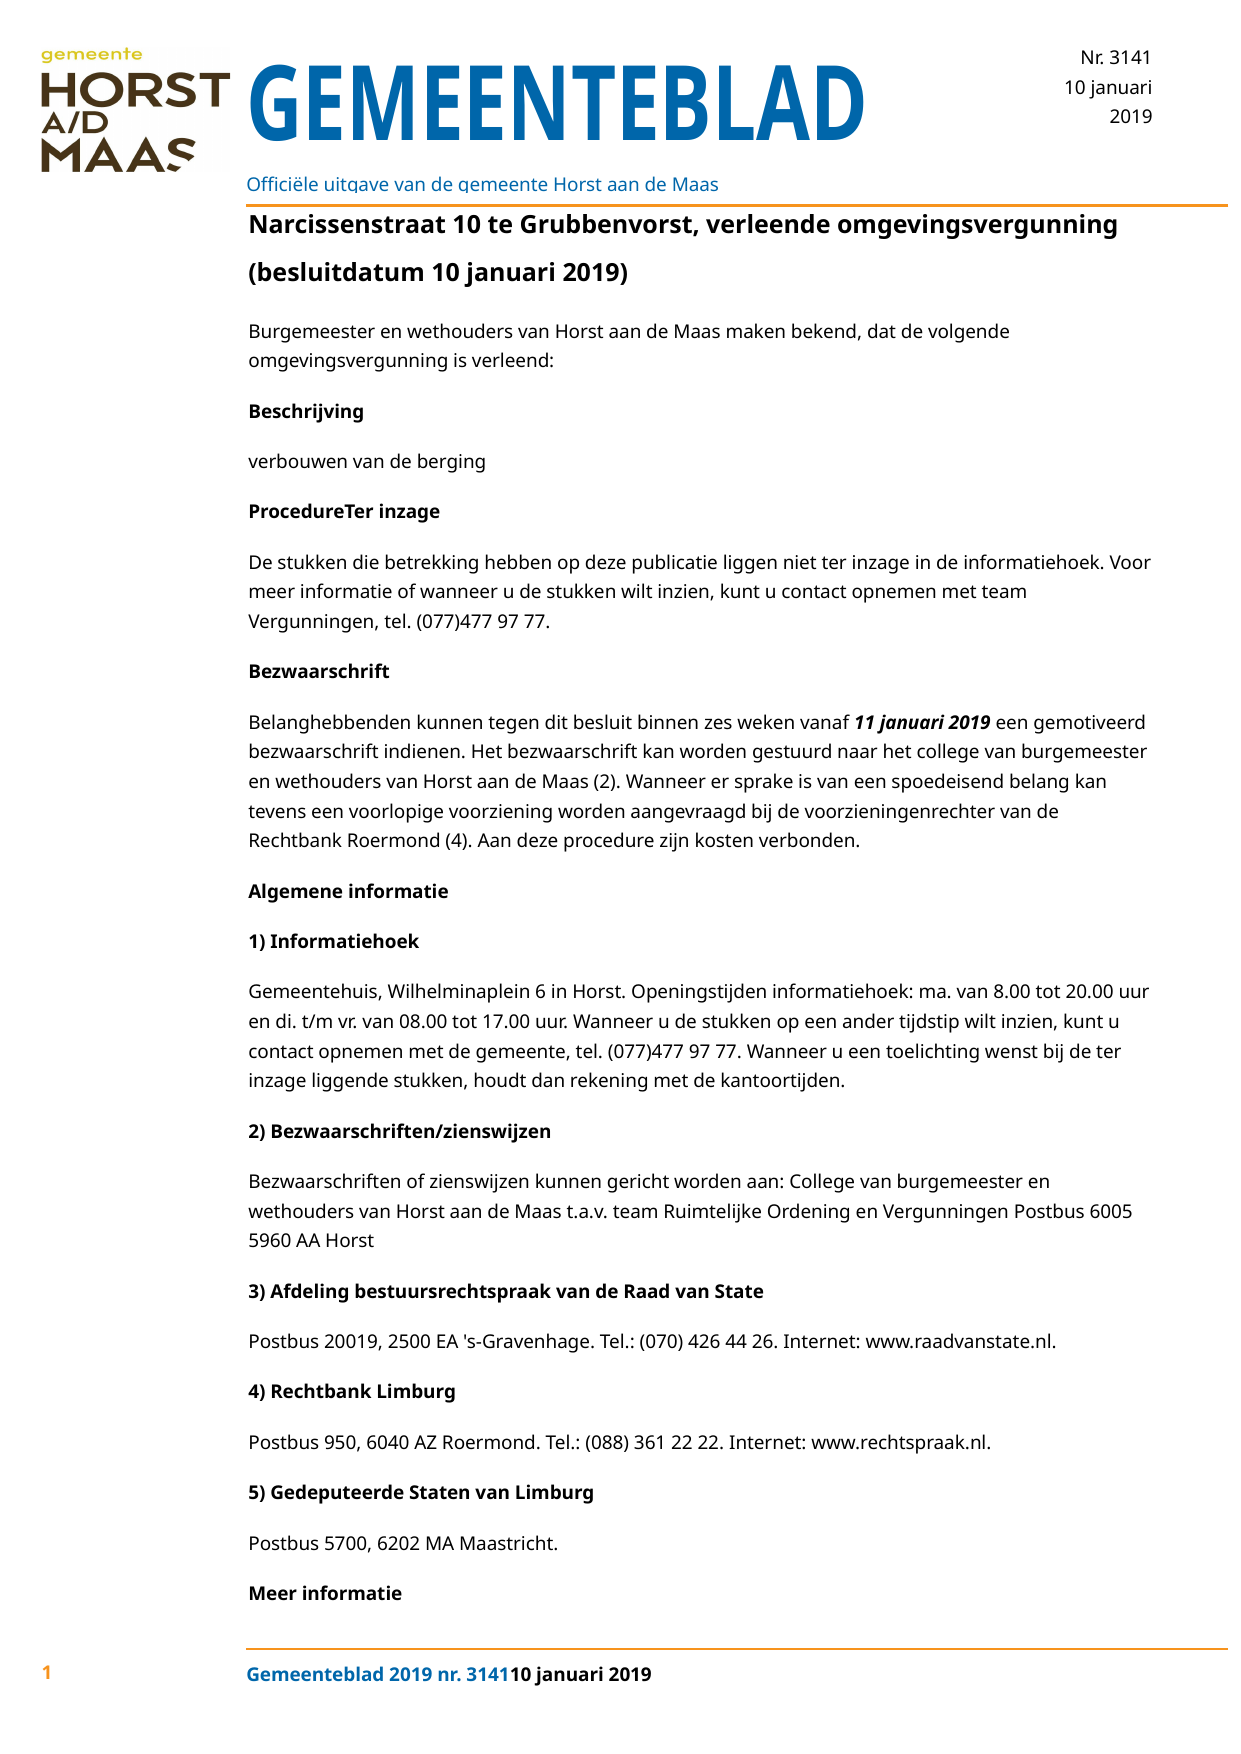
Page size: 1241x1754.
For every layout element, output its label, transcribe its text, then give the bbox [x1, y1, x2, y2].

text Postbus 5700, 6202 MA Maastricht. [248, 1530, 1152, 1556]
text Bezwaarschrift [248, 659, 1152, 684]
text Algemene informatie [248, 878, 1152, 904]
text De stukken die betrekking hebben op deze publicatie liggen niet ter inzage in de informatiehoek. Voor meer informatie of wanneer u de stukken wilt inzien, kunt u contact opnemen met team Vergunningen, tel. (077)477 97 77. [248, 549, 1152, 634]
text 5) Gedeputeerde Staten van Limburg [248, 1479, 1152, 1505]
text 1) Informatiehoek [248, 928, 1152, 954]
text 3) Afdeling bestuursrechtspraak van de Raad van State [248, 1278, 1152, 1304]
text Postbus 20019, 2500 EA 's-Gravenhage. Tel.: (070) 426 44 26. Internet: www.raadvanstate.nl. [248, 1328, 1152, 1354]
text ProcedureTer inzage [248, 499, 1152, 524]
text verbouwen van de berging [248, 448, 1152, 474]
text Postbus 950, 6040 AZ Roermond. Tel.: (088) 361 22 22. Internet: www.rechtspraak.nl. [248, 1429, 1152, 1455]
text Belanghebbenden kunnen tegen dit besluit binnen zes weken vanaf 11 januari 2019 een gemotiveerd bezwaarschrift indienen. Het bezwaarschrift kan worden gestuurd naar het college van burgemeester en wethouders van Horst aan de Maas (2). Wanneer er sprake is van een spoedeisend belang kan tevens een voorlopige voorziening worden aangevraagd bij de voorzieningenrechter van de Rechtbank Roermond (4). Aan deze procedure zijn kosten verbonden. [248, 709, 1152, 853]
text 4) Rechtbank Limburg [248, 1379, 1152, 1404]
text Narcissenstraat 10 te Grubbenvorst, verleende omgevingsvergunning (besluitdatum 10 januari 2019) [248, 207, 1152, 288]
text Gemeentehuis, Wilhelminaplein 6 in Horst. Openingstijden informatiehoek: ma. van 8.00 tot 20.00 uur en di. t/m vr. van 08.00 tot 17.00 uur. Wanneer u de stukken op een ander tijdstip wilt inzien, kunt u contact opnemen met de gemeente, tel. (077)477 97 77. Wanneer u een toelichting wenst bij de ter inzage liggende stukken, houdt dan rekening met de kantoortijden. [248, 979, 1152, 1093]
text Meer informatie [248, 1580, 1152, 1606]
text Bezwaarschriften of zienswijzen kunnen gericht worden aan: College van burgemeester en wethouders van Horst aan de Maas t.a.v. team Ruimtelijke Ordening en Vergunningen Postbus 6005 5960 AA Horst [248, 1168, 1152, 1253]
text 2) Bezwaarschriften/zienswijzen [248, 1118, 1152, 1144]
text Burgemeester en wethouders van Horst aan de Maas maken bekend, dat de volgende omgevingsvergunning is verleend: [248, 318, 1152, 373]
picture [41, 47, 231, 172]
text Beschrijving [248, 398, 1152, 424]
